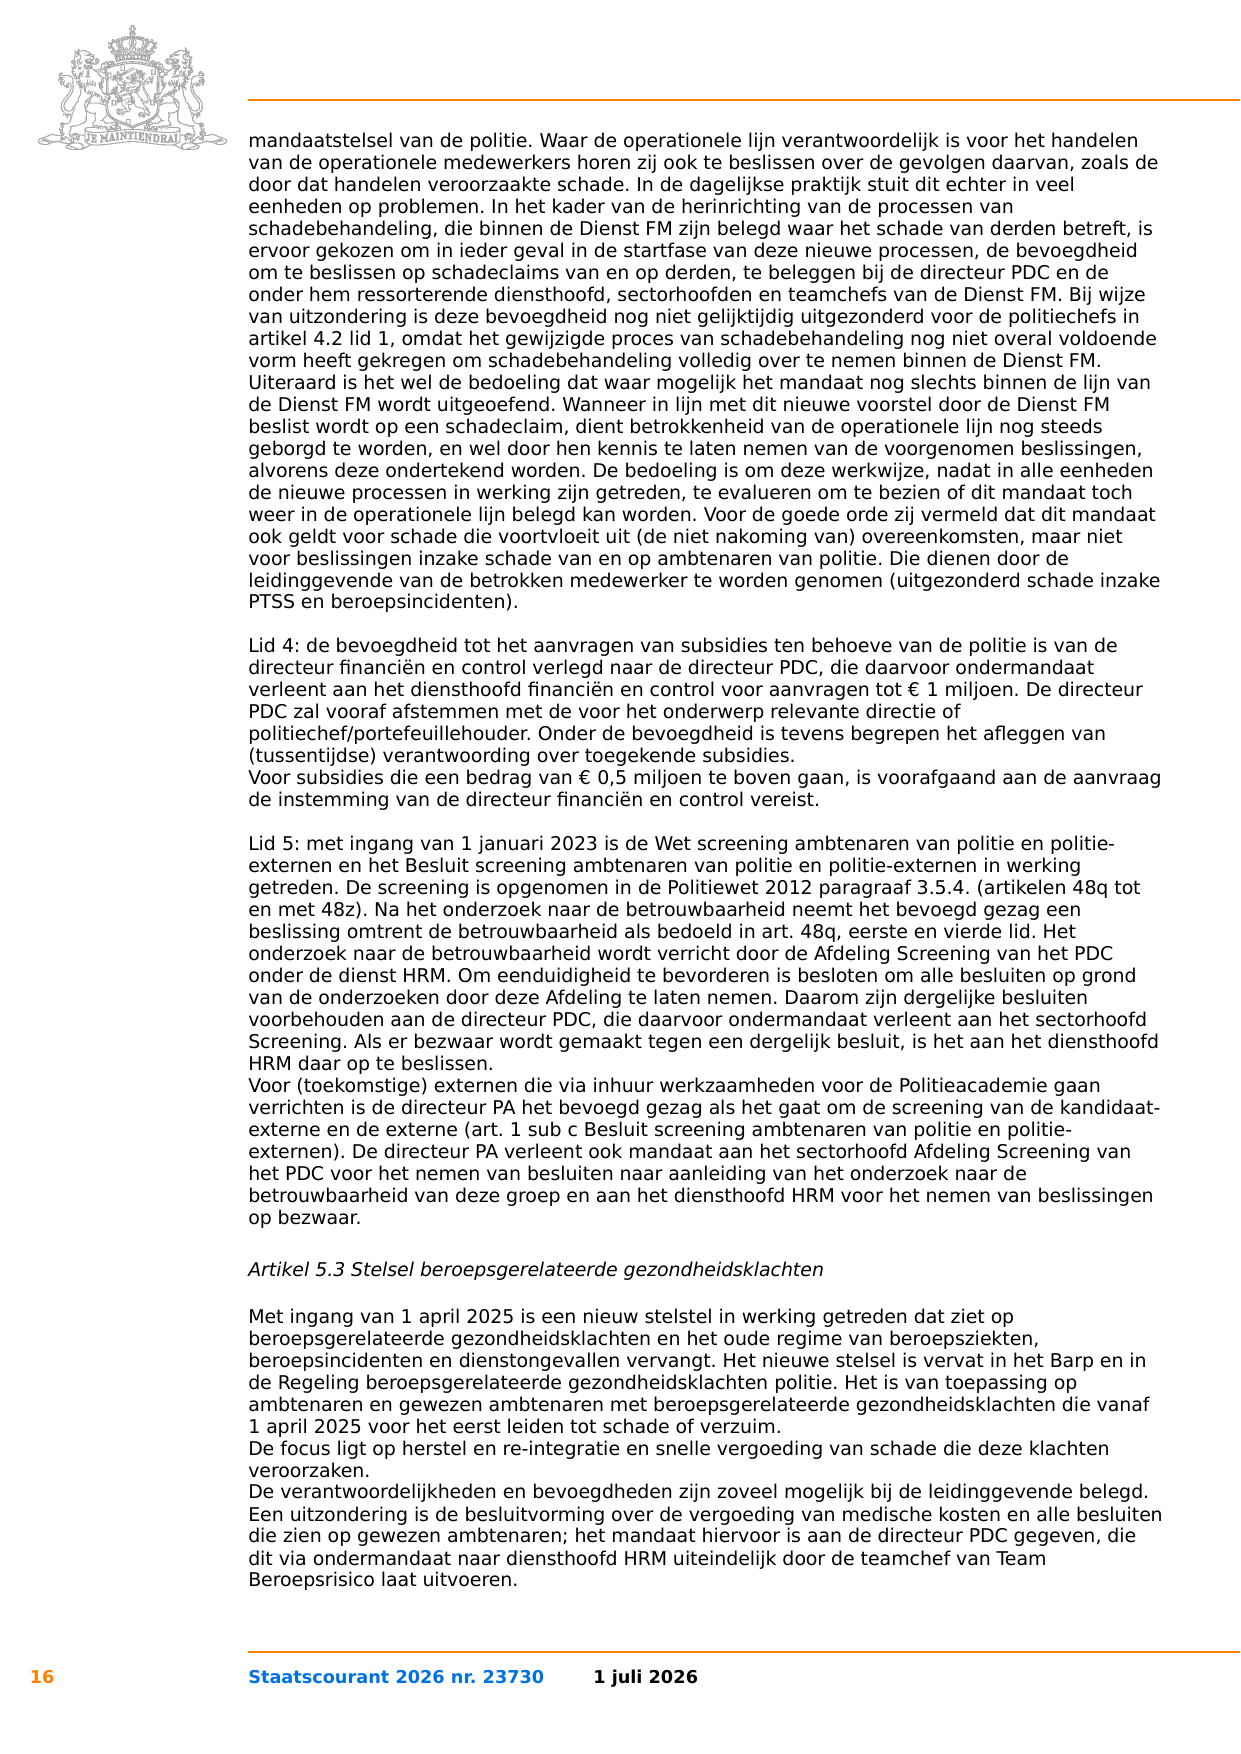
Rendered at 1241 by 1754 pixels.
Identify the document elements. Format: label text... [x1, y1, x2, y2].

text Voor (toekomstige) externen die via inhuur werkzaamheden voor de Politieacademie gaan verrichten is de directeur PA het bevoegd gezag als het gaat om de screening van de kandidaat-externe en de externe (art. 1 sub c Besluit screening ambtenaren van politie en politie-externen). De directeur PA verleent ook mandaat aan het sectorhoofd Afdeling Screening van het PDC voor het nemen van besluiten naar aanleiding van het onderzoek naar de betrouwbaarheid van deze groep en aan het diensthoofd HRM voor het nemen van beslissingen op bezwaar. [248, 1075, 1163, 1229]
text Lid 4: de bevoegdheid tot het aanvragen van subsidies ten behoeve van de politie is van de directeur financiën en control verlegd naar de directeur PDC, die daarvoor ondermandaat verleent aan het diensthoofd financiën en control voor aanvragen tot € 1 miljoen. De directeur PDC zal vooraf afstemmen met de voor het onderwerp relevante directie of politiechef/portefeuillehouder. Onder de bevoegdheid is tevens begrepen het afleggen van (tussentijdse) verantwoording over toegekende subsidies. [248, 635, 1163, 767]
text mandaatstelsel van de politie. Waar de operationele lijn verantwoordelijk is voor het handelen van de operationele medewerkers horen zij ook te beslissen over de gevolgen daarvan, zoals de door dat handelen veroorzaakte schade. In de dagelijkse praktijk stuit dit echter in veel eenheden op problemen. In het kader van de herinrichting van de processen van schadebehandeling, die binnen de Dienst FM zijn belegd waar het schade van derden betreft, is ervoor gekozen om in ieder geval in de startfase van deze nieuwe processen, de bevoegdheid om te beslissen op schadeclaims van en op derden, te beleggen bij de directeur PDC en de onder hem ressorterende diensthoofd, sectorhoofden en teamchefs van de Dienst FM. Bij wijze van uitzondering is deze bevoegdheid nog niet gelijktijdig uitgezonderd voor de politiechefs in artikel 4.2 lid 1, omdat het gewijzigde proces van schadebehandeling nog niet overal voldoende vorm heeft gekregen om schadebehandeling volledig over te nemen binnen de Dienst FM. Uiteraard is het wel de bedoeling dat waar mogelijk het mandaat nog slechts binnen de lijn van de Dienst FM wordt uitgeoefend. Wanneer in lijn met dit nieuwe voorstel door de Dienst FM beslist wordt op een schadeclaim, dient betrokkenheid van de operationele lijn nog steeds geborgd te worden, en wel door hen kennis te laten nemen van de voorgenomen beslissingen, alvorens deze ondertekend worden. De bedoeling is om deze werkwijze, nadat in alle eenheden de nieuwe processen in werking zijn getreden, te evalueren om te bezien of dit mandaat toch weer in de operationele lijn belegd kan worden. Voor de goede orde zij vermeld dat dit mandaat ook geldt voor schade die voortvloeit uit (de niet nakoming van) overeenkomsten, maar niet voor beslissingen inzake schade van en op ambtenaren van politie. Die dienen door de leidinggevende van de betrokken medewerker te worden genomen (uitgezonderd schade inzake PTSS en beroepsincidenten). [248, 130, 1163, 613]
text Voor subsidies die een bedrag van € 0,5 miljoen te boven gaan, is voorafgaand aan de aanvraag de instemming van de directeur financiën en control vereist. [248, 767, 1163, 811]
picture [38, 25, 227, 150]
text Een uitzondering is de besluitvorming over de vergoeding van medische kosten en alle besluiten die zien op gewezen ambtenaren; het mandaat hiervoor is aan de directeur PDC gegeven, die dit via ondermandaat naar diensthoofd HRM uiteindelijk door de teamchef van Team Beroepsrisico laat uitvoeren. [248, 1503, 1163, 1591]
text De verantwoordelijkheden en bevoegdheden zijn zoveel mogelijk bij de leidinggevende belegd. [248, 1481, 1163, 1503]
subtitle Artikel 5.3 Stelsel beroepsgerelateerde gezondheidsklachten [248, 1259, 1163, 1281]
text Met ingang van 1 april 2025 is een nieuw stelstel in werking getreden dat ziet op beroepsgerelateerde gezondheidsklachten en het oude regime van beroepsziekten, beroepsincidenten en dienstongevallen vervangt. Het nieuwe stelsel is vervat in het Barp en in de Regeling beroepsgerelateerde gezondheidsklachten politie. Het is van toepassing op ambtenaren en gewezen ambtenaren met beroepsgerelateerde gezondheidsklachten die vanaf 1 april 2025 voor het eerst leiden tot schade of verzuim. [248, 1306, 1163, 1437]
text Lid 5: met ingang van 1 januari 2023 is de Wet screening ambtenaren van politie en politie-externen en het Besluit screening ambtenaren van politie en politie-externen in werking getreden. De screening is opgenomen in de Politiewet 2012 paragraaf 3.5.4. (artikelen 48q tot en met 48z). Na het onderzoek naar de betrouwbaarheid neemt het bevoegd gezag een beslissing omtrent de betrouwbaarheid als bedoeld in art. 48q, eerste en vierde lid. Het onderzoek naar de betrouwbaarheid wordt verricht door de Afdeling Screening van het PDC onder de dienst HRM. Om eenduidigheid te bevorderen is besloten om alle besluiten op grond van de onderzoeken door deze Afdeling te laten nemen. Daarom zijn dergelijke besluiten voorbehouden aan de directeur PDC, die daarvoor ondermandaat verleent aan het sectorhoofd Screening. Als er bezwaar wordt gemaakt tegen een dergelijk besluit, is het aan het diensthoofd HRM daar op te beslissen. [248, 833, 1163, 1075]
text De focus ligt op herstel en re-integratie en snelle vergoeding van schade die deze klachten veroorzaken. [248, 1437, 1163, 1481]
